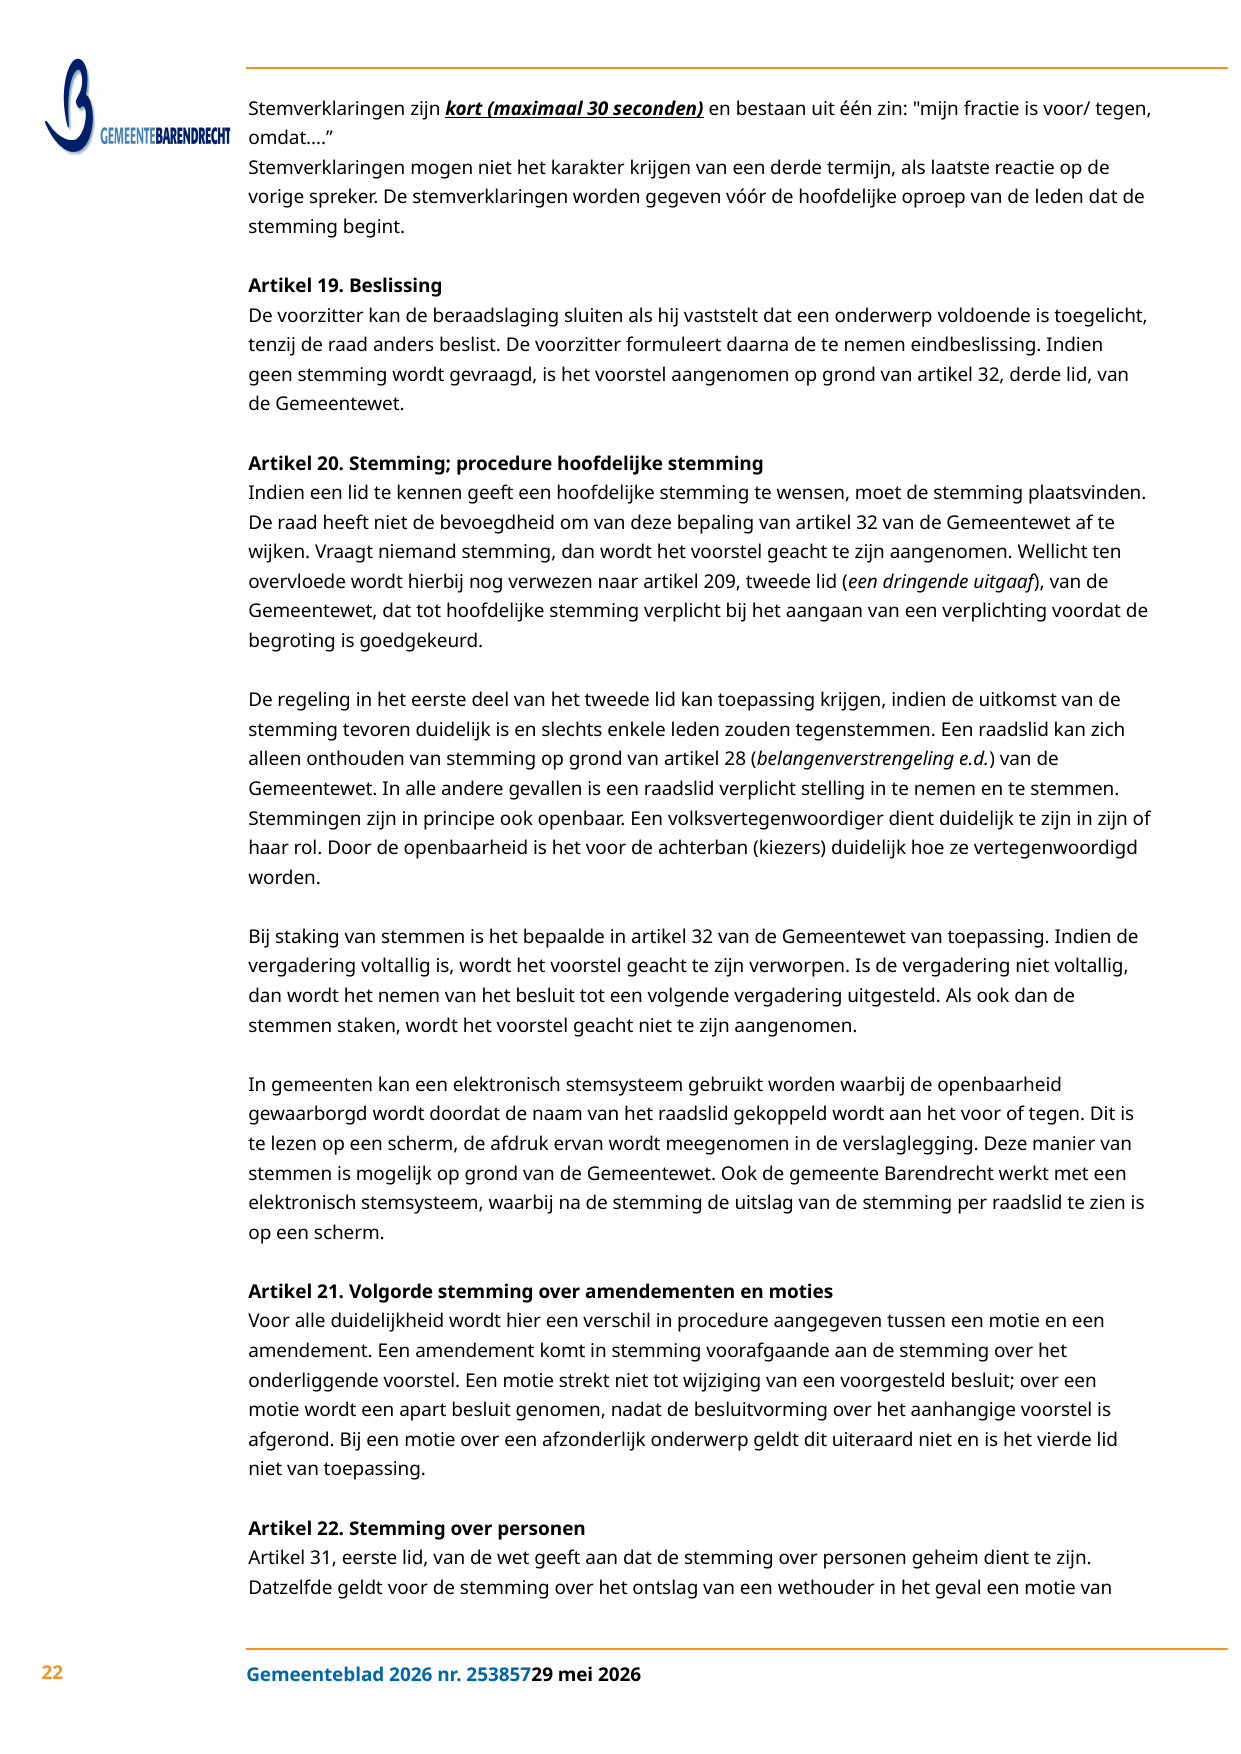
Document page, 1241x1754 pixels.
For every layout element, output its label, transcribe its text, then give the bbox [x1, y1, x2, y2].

text Stemverklaringen zijn kort (maximaal 30 seconden) en bestaan uit één zin: "mijn fractie is voor/ tegen, omdat….” [248, 95, 1152, 150]
text Voor alle duidelijkheid wordt hier een verschil in procedure aangegeven tussen een motie en een amendement. Een amendement komt in stemming voorafgaande aan de stemming over het onderliggende voorstel. Een motie strekt niet tot wijziging van een voorgesteld besluit; over een motie wordt een apart besluit genomen, nadat de besluitvorming over het aanhangige voorstel is afgerond. Bij een motie over een afzonderlijk onderwerp geldt dit uiteraard niet en is het vierde lid niet van toepassing. [248, 1308, 1152, 1481]
picture [41, 47, 231, 172]
text Stemverklaringen mogen niet het karakter krijgen van een derde termijn, als laatste reactie op de vorige spreker. De stemverklaringen worden gegeven vóór de hoofdelijke oproep van de leden dat de stemming begint. [248, 154, 1152, 239]
text Artikel 31, eerste lid, van de wet geeft aan dat de stemming over personen geheim dient te zijn. Datzelfde geldt voor de stemming over het ontslag van een wethouder in het geval een motie van [248, 1544, 1152, 1600]
text De regeling in het eerste deel van het tweede lid kan toepassing krijgen, indien de uitkomst van de stemming tevoren duidelijk is en slechts enkele leden zouden tegenstemmen. Een raadslid kan zich alleen onthouden van stemming op grond van artikel 28 (belangenverstrengeling e.d.) van de Gemeentewet. In alle andere gevallen is een raadslid verplicht stelling in te nemen en te stemmen. Stemmingen zijn in principe ook openbaar. Een volksvertegenwoordiger dient duidelijk te zijn in zijn of haar rol. Door de openbaarheid is het voor de achterban (kiezers) duidelijk hoe ze vertegenwoordigd worden. [248, 686, 1152, 890]
text In gemeenten kan een elektronisch stemsysteem gebruikt worden waarbij de openbaarheid gewaarborgd wordt doordat de naam van het raadslid gekoppeld wordt aan het voor of tegen. Dit is te lezen op een scherm, de afdruk ervan wordt meegenomen in de verslaglegging. Deze manier van stemmen is mogelijk op grond van de Gemeentewet. Ook de gemeente Barendrecht werkt met een elektronisch stemsysteem, waarbij na de stemming de uitslag van de stemming per raadslid te zien is op een scherm. [248, 1071, 1152, 1245]
text Bij staking van stemmen is het bepaalde in artikel 32 van de Gemeentewet van toepassing. Indien de vergadering voltallig is, wordt het voorstel geacht te zijn verworpen. Is de vergadering niet voltallig, dan wordt het nemen van het besluit tot een volgende vergadering uitgesteld. Als ook dan de stemmen staken, wordt het voorstel geacht niet te zijn aangenomen. [248, 923, 1152, 1038]
text Artikel 19. Beslissing [248, 272, 1152, 298]
text Artikel 22. Stemming over personen [248, 1515, 1152, 1541]
text De voorzitter kan de beraadslaging sluiten als hij vaststelt dat een onderwerp voldoende is toegelicht, tenzij de raad anders beslist. De voorzitter formuleert daarna de te nemen eindbeslissing. Indien geen stemming wordt gevraagd, is het voorstel aangenomen op grond van artikel 32, derde lid, van de Gemeentewet. [248, 302, 1152, 416]
text Artikel 21. Volgorde stemming over amendementen en moties [248, 1278, 1152, 1304]
text Indien een lid te kennen geeft een hoofdelijke stemming te wensen, moet de stemming plaatsvinden. De raad heeft niet de bevoegdheid om van deze bepaling van artikel 32 van de Gemeentewet af te wijken. Vraagt niemand stemming, dan wordt het voorstel geacht te zijn aangenomen. Wellicht ten overvloede wordt hierbij nog verwezen naar artikel 209, tweede lid (een dringende uitgaaf), van de Gemeentewet, dat tot hoofdelijke stemming verplicht bij het aangaan van een verplichting voordat de begroting is goedgekeurd. [248, 479, 1152, 653]
text Artikel 20. Stemming; procedure hoofdelijke stemming [248, 450, 1152, 476]
